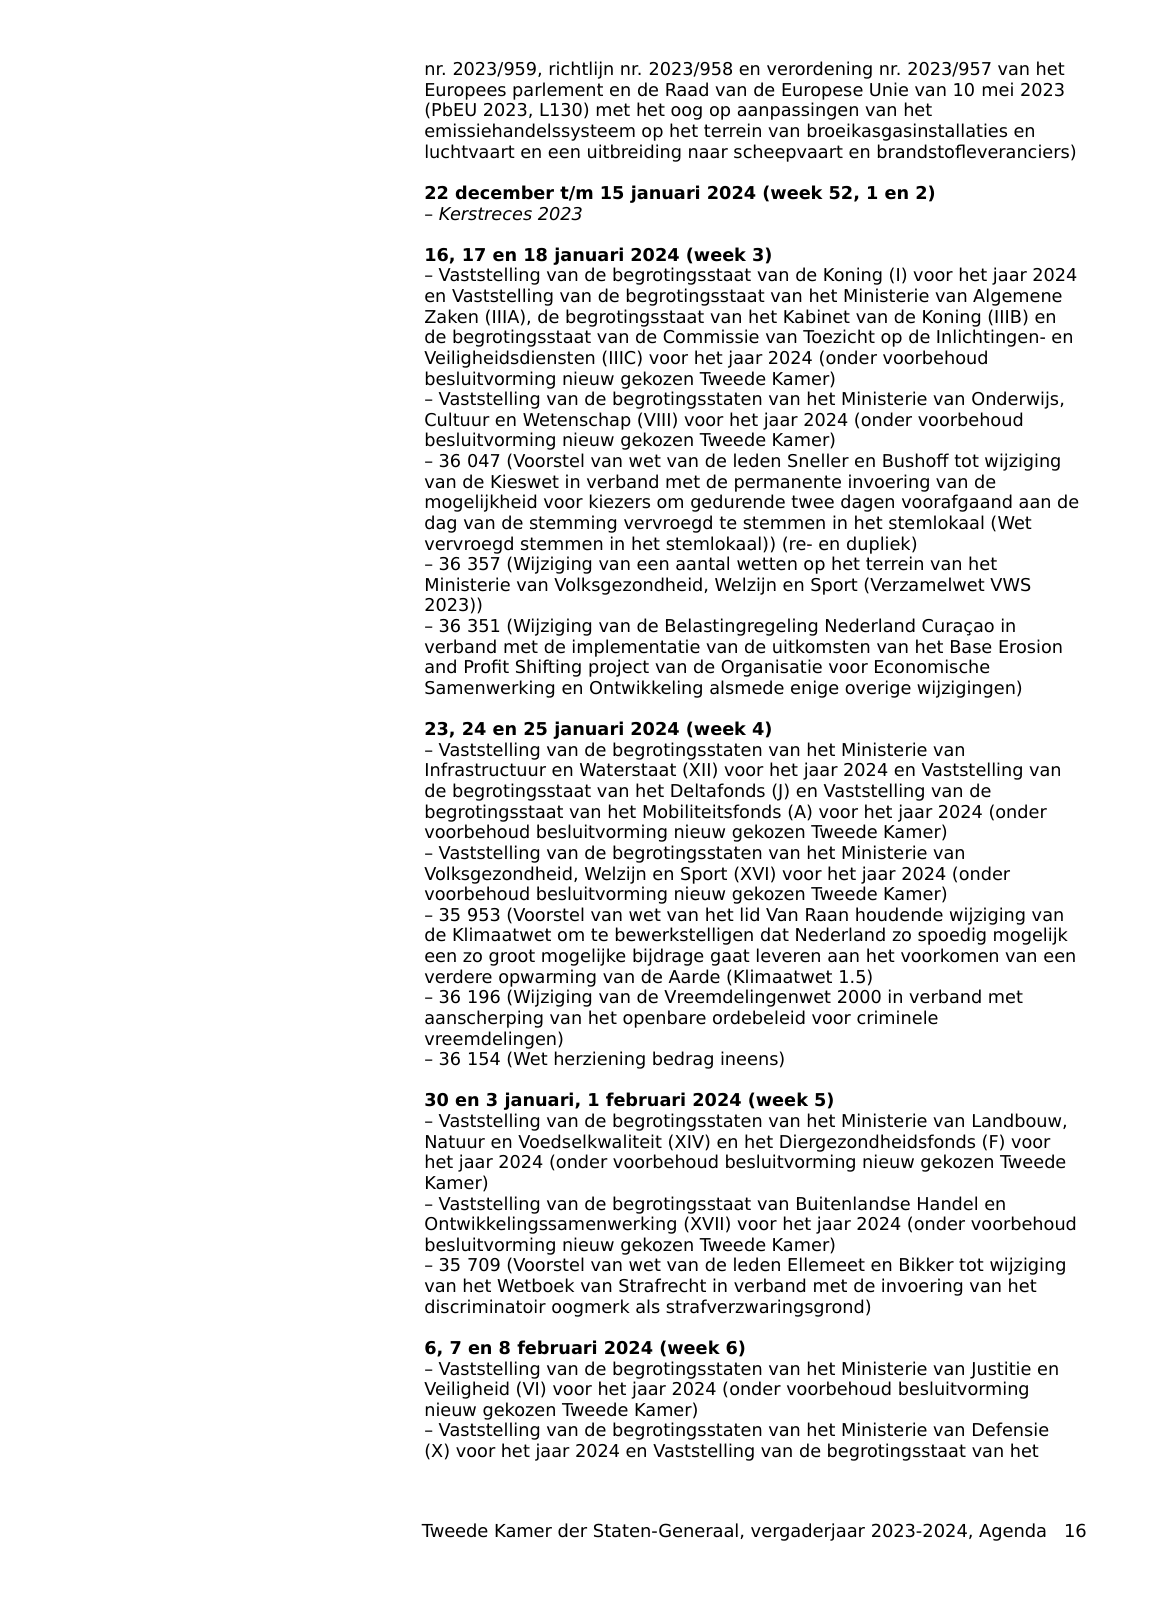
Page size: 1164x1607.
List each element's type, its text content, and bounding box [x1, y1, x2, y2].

table_cell – Vaststelling van de begrotingsstaten van het Ministerie van Justitie en Veiligheid (VI) voor het jaar 2024 (onder voorbehoud besluitvorming nieuw gekozen Tweede Kamer) [418, 1359, 1087, 1420]
table_cell [77, 905, 401, 987]
table_cell – 36 357 (Wijziging van een aantal wetten op het terrein van het Ministerie van Volksgezondheid, Welzijn en Sport (Verzamelwet VWS 2023)) [418, 554, 1087, 616]
table_cell – 36 047 (Voorstel van wet van de leden Sneller en Bushoff tot wijziging van de Kieswet in verband met de permanente invoering van de mogelijkheid voor kiezers om gedurende twee dagen voorafgaand aan de dag van de stemming vervroegd te stemmen in het stemlokaal (Wet vervroegd stemmen in het stemlokaal)) (re- en dupliek) [418, 451, 1087, 554]
table_cell [77, 1111, 401, 1193]
table_cell [401, 1338, 418, 1358]
table_cell – Vaststelling van de begrotingsstaten van het Ministerie van Landbouw, Natuur en Voedselkwaliteit (XIV) en het Diergezondheidsfonds (F) voor het jaar 2024 (onder voorbehoud besluitvorming nieuw gekozen Tweede Kamer) [418, 1111, 1087, 1193]
table_cell [418, 1070, 1087, 1090]
table_cell [77, 1359, 401, 1420]
table_cell [401, 987, 418, 1049]
table_cell [77, 265, 401, 389]
table_cell [77, 843, 401, 905]
table_cell [77, 1090, 401, 1111]
table_cell [77, 987, 401, 1049]
table_cell 22 december t/m 15 januari 2024 (week 52, 1 en 2) [418, 183, 1087, 203]
table_cell [77, 740, 401, 843]
table_cell [77, 162, 401, 183]
table_cell [401, 162, 418, 183]
table_cell [77, 224, 401, 245]
table_cell 23, 24 en 25 januari 2024 (week 4) [418, 719, 1087, 740]
table_cell [77, 245, 401, 265]
table_cell – Kerstreces 2023 [418, 204, 1087, 224]
table_cell [77, 1420, 401, 1462]
table_cell [401, 843, 418, 905]
table_cell [401, 719, 418, 740]
table_cell [401, 1090, 418, 1111]
table_cell [77, 616, 401, 698]
table_cell [77, 1194, 401, 1255]
table_cell [401, 905, 418, 987]
table_cell [77, 554, 401, 616]
table_cell – 36 196 (Wijziging van de Vreemdelingenwet 2000 in verband met aanscherping van het openbare ordebeleid voor criminele vreemdelingen) [418, 987, 1087, 1049]
table_cell [401, 1359, 418, 1420]
table_cell 6, 7 en 8 februari 2024 (week 6) [418, 1338, 1087, 1358]
table_cell [401, 451, 418, 554]
table_cell 30 en 3 januari, 1 februari 2024 (week 5) [418, 1090, 1087, 1111]
table_cell – 36 351 (Wijziging van de Belastingregeling Nederland Curaçao in verband met de implementatie van de uitkomsten van het Base Erosion and Profit Shifting project van de Organisatie voor Economische Samenwerking en Ontwikkeling alsmede enige overige wijzigingen) [418, 616, 1087, 698]
table_cell [418, 1317, 1087, 1338]
table_cell [77, 389, 401, 451]
table_cell – 35 709 (Voorstel van wet van de leden Ellemeet en Bikker tot wijziging van het Wetboek van Strafrecht in verband met de invoering van het discriminatoir oogmerk als strafverzwaringsgrond) [418, 1255, 1087, 1317]
table_cell [401, 265, 418, 389]
table_cell – 36 154 (Wet herziening bedrag ineens) [418, 1049, 1087, 1070]
table_cell [401, 183, 418, 203]
table_cell [401, 740, 418, 843]
table_cell [401, 204, 418, 224]
table_cell [77, 1317, 401, 1338]
table_cell [77, 699, 401, 719]
table_cell – 35 953 (Voorstel van wet van het lid Van Raan houdende wijziging van de Klimaatwet om te bewerkstelligen dat Nederland zo spoedig mogelijk een zo groot mogelijke bijdrage gaat leveren aan het voorkomen van een verdere opwarming van de Aarde (Klimaatwet 1.5) [418, 905, 1087, 987]
table_cell [401, 389, 418, 451]
table_cell – Vaststelling van de begrotingsstaten van het Ministerie van Onderwijs, Cultuur en Wetenschap (VIII) voor het jaar 2024 (onder voorbehoud besluitvorming nieuw gekozen Tweede Kamer) [418, 389, 1087, 451]
table_cell [401, 224, 418, 245]
table_cell [401, 554, 418, 616]
table_cell [77, 204, 401, 224]
table_cell [77, 183, 401, 203]
table_cell [401, 1049, 418, 1070]
table_cell [77, 1255, 401, 1317]
table_cell [401, 1070, 418, 1090]
table_cell – Vaststelling van de begrotingsstaat van Buitenlandse Handel en Ontwikkelingssamenwerking (XVII) voor het jaar 2024 (onder voorbehoud besluitvorming nieuw gekozen Tweede Kamer) [418, 1194, 1087, 1255]
table_cell nr. 2023/959, richtlijn nr. 2023/958 en verordening nr. 2023/957 van het Europees parlement en de Raad van de Europese Unie van 10 mei 2023 (PbEU 2023, L130) met het oog op aanpassingen van het emissiehandelssysteem op het terrein van broeikasgasinstallaties en luchtvaart en een uitbreiding naar scheepvaart en brandstofleveranciers) [418, 59, 1087, 162]
table_cell [77, 1070, 401, 1090]
table_cell – Vaststelling van de begrotingsstaten van het Ministerie van Infrastructuur en Waterstaat (XII) voor het jaar 2024 en Vaststelling van de begrotingsstaat van het Deltafonds (J) en Vaststelling van de begrotingsstaat van het Mobiliteitsfonds (A) voor het jaar 2024 (onder voorbehoud besluitvorming nieuw gekozen Tweede Kamer) [418, 740, 1087, 843]
table_cell [418, 699, 1087, 719]
table_cell [401, 1420, 418, 1462]
table_cell 16, 17 en 18 januari 2024 (week 3) [418, 245, 1087, 265]
table_cell – Vaststelling van de begrotingsstaten van het Ministerie van Volksgezondheid, Welzijn en Sport (XVI) voor het jaar 2024 (onder voorbehoud besluitvorming nieuw gekozen Tweede Kamer) [418, 843, 1087, 905]
table_cell [77, 719, 401, 740]
table_cell [401, 1111, 418, 1193]
table_cell – Vaststelling van de begrotingsstaat van de Koning (I) voor het jaar 2024 en Vaststelling van de begrotingsstaat van het Ministerie van Algemene Zaken (IIIA), de begrotingsstaat van het Kabinet van de Koning (IIIB) en de begrotingsstaat van de Commissie van Toezicht op de Inlichtingen- en Veiligheidsdiensten (IIIC) voor het jaar 2024 (onder voorbehoud besluitvorming nieuw gekozen Tweede Kamer) [418, 265, 1087, 389]
table_cell [77, 1049, 401, 1070]
table_cell [77, 59, 401, 162]
table_cell [401, 1317, 418, 1338]
table_cell [401, 59, 418, 162]
table_cell [418, 162, 1087, 183]
table_cell [401, 245, 418, 265]
table_cell [418, 224, 1087, 245]
table_cell [401, 1255, 418, 1317]
table_cell – Vaststelling van de begrotingsstaten van het Ministerie van Defensie (X) voor het jaar 2024 en Vaststelling van de begrotingsstaat van het [418, 1420, 1087, 1462]
table_cell [401, 699, 418, 719]
table_cell [77, 451, 401, 554]
table_cell [401, 1194, 418, 1255]
table_cell [77, 1338, 401, 1358]
table_cell [401, 616, 418, 698]
